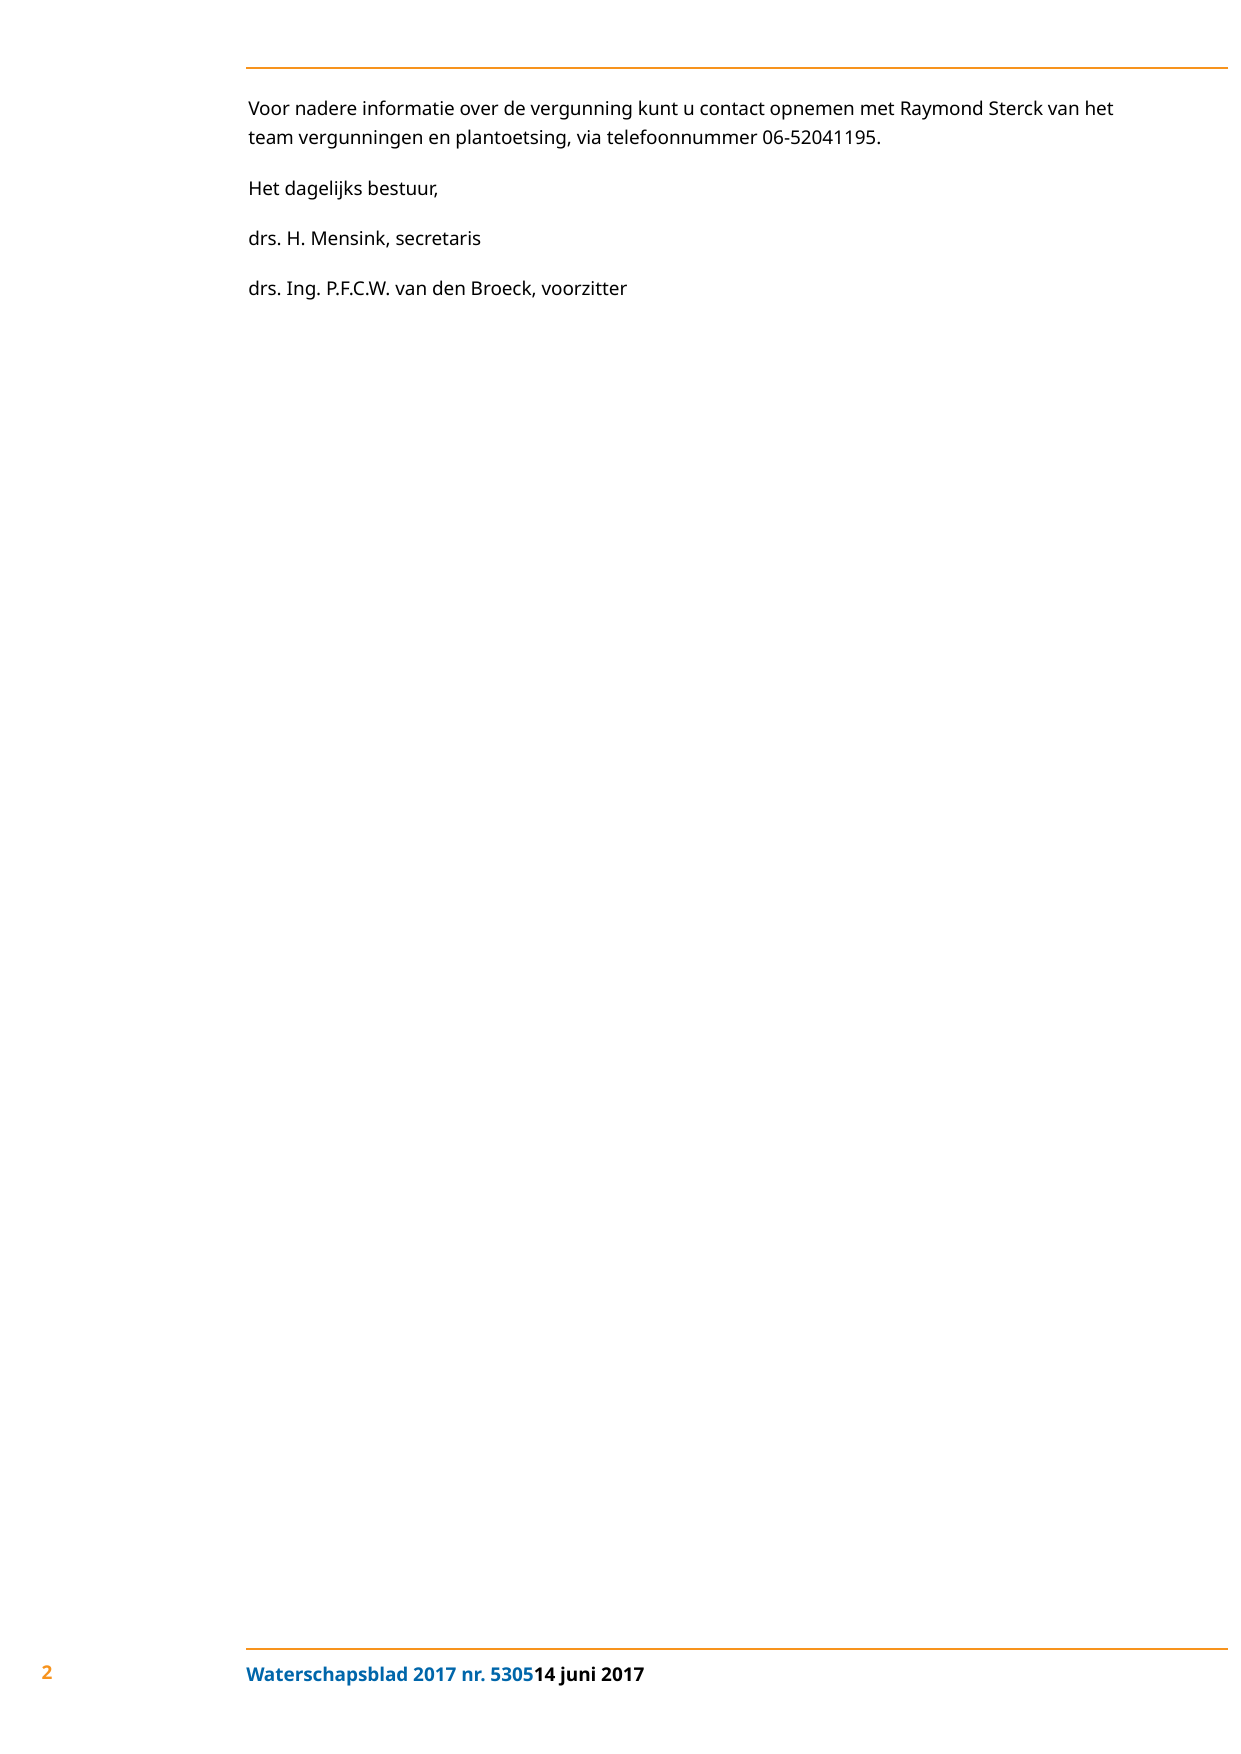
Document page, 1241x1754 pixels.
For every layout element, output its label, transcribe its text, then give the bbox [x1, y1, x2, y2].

text drs. Ing. P.F.C.W. van den Broeck, voorzitter [248, 276, 1152, 301]
text drs. H. Mensink, secretaris [248, 225, 1152, 251]
text Voor nadere informatie over de vergunning kunt u contact opnemen met Raymond Sterck van het team vergunningen en plantoetsing, via telefoonnummer 06-52041195. [248, 95, 1152, 150]
text Het dagelijks bestuur, [248, 175, 1152, 201]
picture [41, 47, 231, 172]
